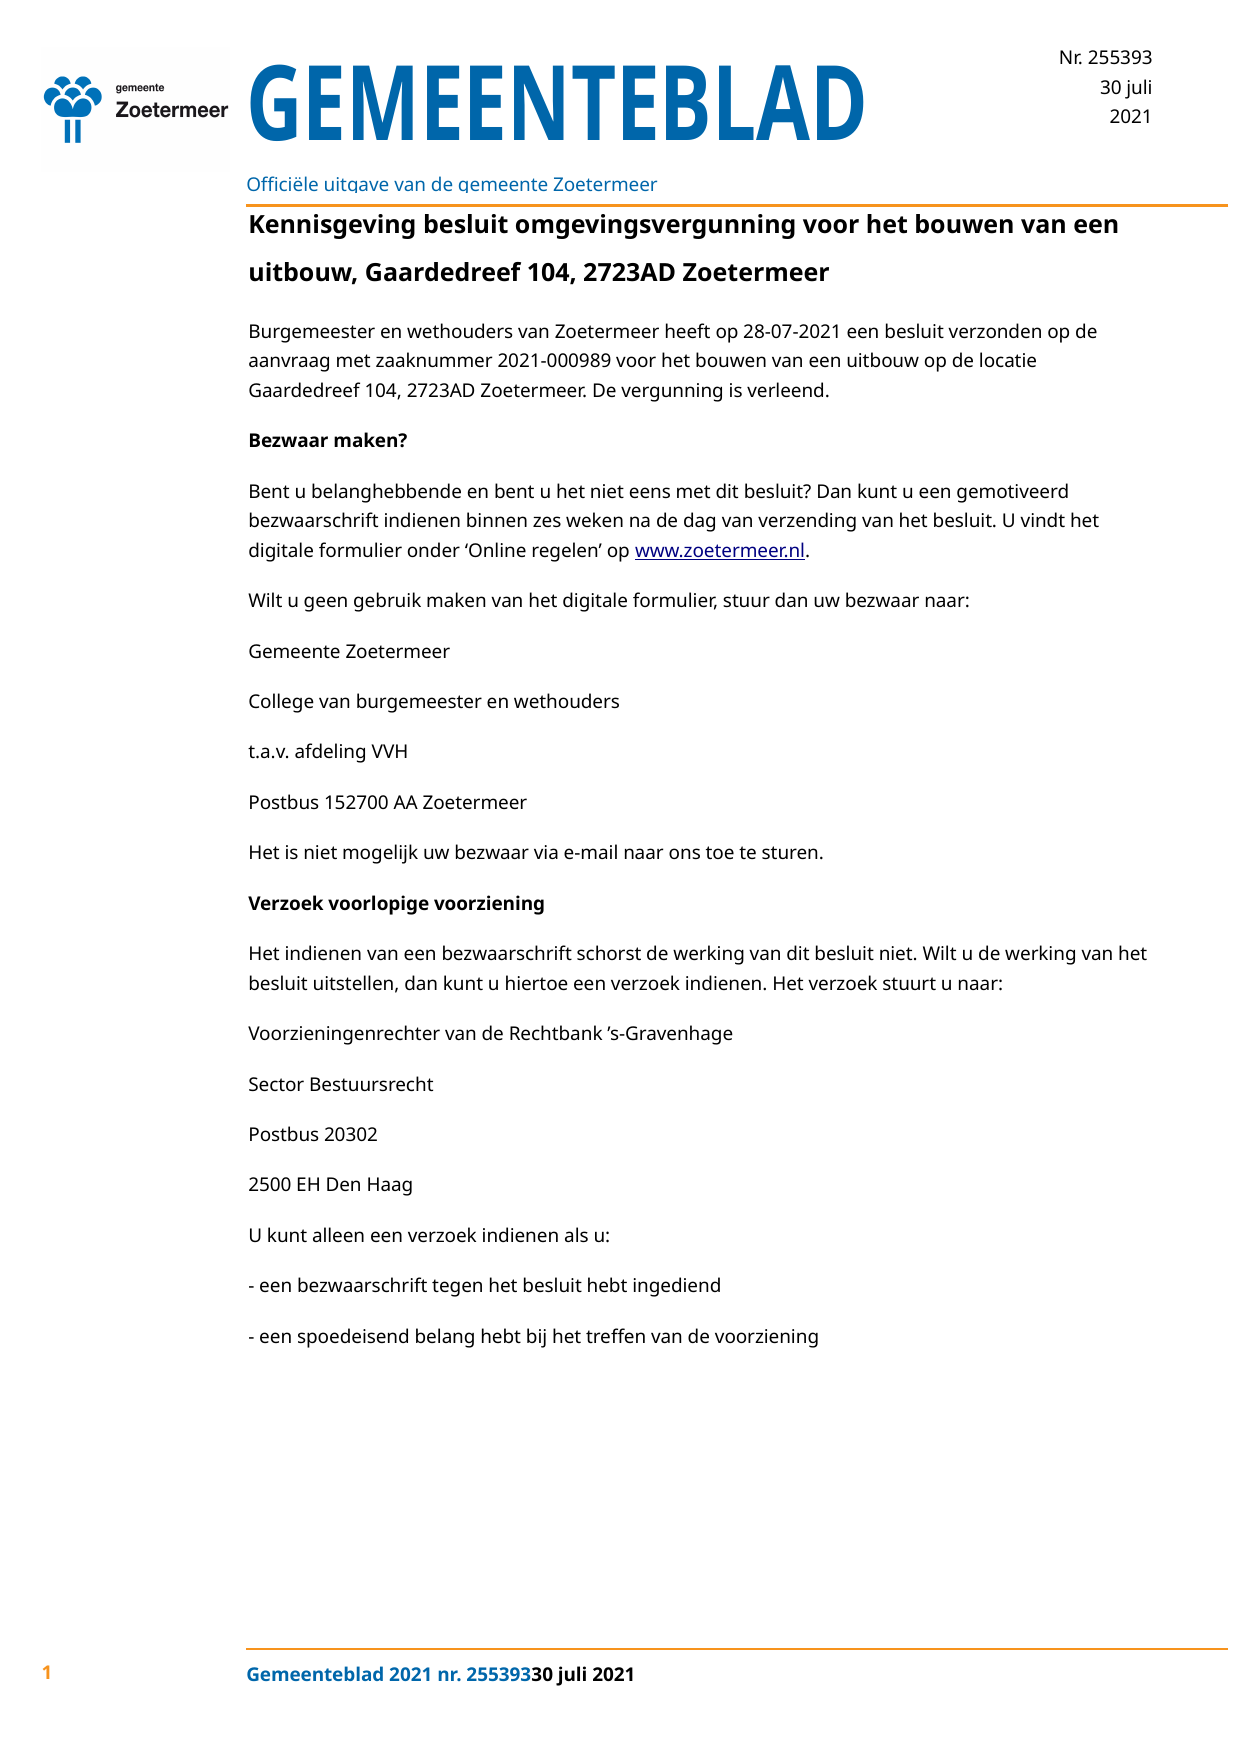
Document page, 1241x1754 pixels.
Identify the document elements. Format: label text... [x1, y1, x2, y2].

text Kennisgeving besluit omgevingsvergunning voor het bouwen van een uitbouw, Gaardedreef 104, 2723AD Zoetermeer [248, 207, 1152, 288]
text Sector Bestuursrecht [248, 1071, 1152, 1097]
text - een spoedeisend belang hebt bij het treffen van de voorziening [248, 1323, 1152, 1349]
text College van burgemeester en wethouders [248, 688, 1152, 714]
text Postbus 152700 AA Zoetermeer [248, 789, 1152, 815]
text Burgemeester en wethouders van Zoetermeer heeft op 28-07-2021 een besluit verzonden op de aanvraag met zaaknummer 2021-000989 voor het bouwen van een uitbouw op de locatie Gaardedreef 104, 2723AD Zoetermeer. De vergunning is verleend. [248, 318, 1152, 403]
text Bezwaar maken? [248, 427, 1152, 453]
text Het is niet mogelijk uw bezwaar via e-mail naar ons toe te sturen. [248, 839, 1152, 865]
text Verzoek voorlopige voorziening [248, 890, 1152, 916]
picture [41, 47, 231, 172]
text U kunt alleen een verzoek indienen als u: [248, 1222, 1152, 1248]
text Bent u belanghebbende en bent u het niet eens met dit besluit? Dan kunt u een gemotiveerd bezwaarschrift indienen binnen zes weken na de dag van verzending van het besluit. U vindt het digitale formulier onder ‘Online regelen’ op www.zoetermeer.nl. [248, 478, 1152, 563]
text t.a.v. afdeling VVH [248, 739, 1152, 764]
text Voorzieningenrechter van de Rechtbank ’s-Gravenhage [248, 1020, 1152, 1046]
text Wilt u geen gebruik maken van het digitale formulier, stuur dan uw bezwaar naar: [248, 587, 1152, 613]
text Het indienen van een bezwaarschrift schorst de werking van dit besluit niet. Wilt u de werking van het besluit uitstellen, dan kunt u hiertoe een verzoek indienen. Het verzoek stuurt u naar: [248, 940, 1152, 996]
text 2500 EH Den Haag [248, 1172, 1152, 1197]
text Postbus 20302 [248, 1121, 1152, 1147]
text - een bezwaarschrift tegen het besluit hebt ingediend [248, 1272, 1152, 1298]
text Gemeente Zoetermeer [248, 638, 1152, 664]
